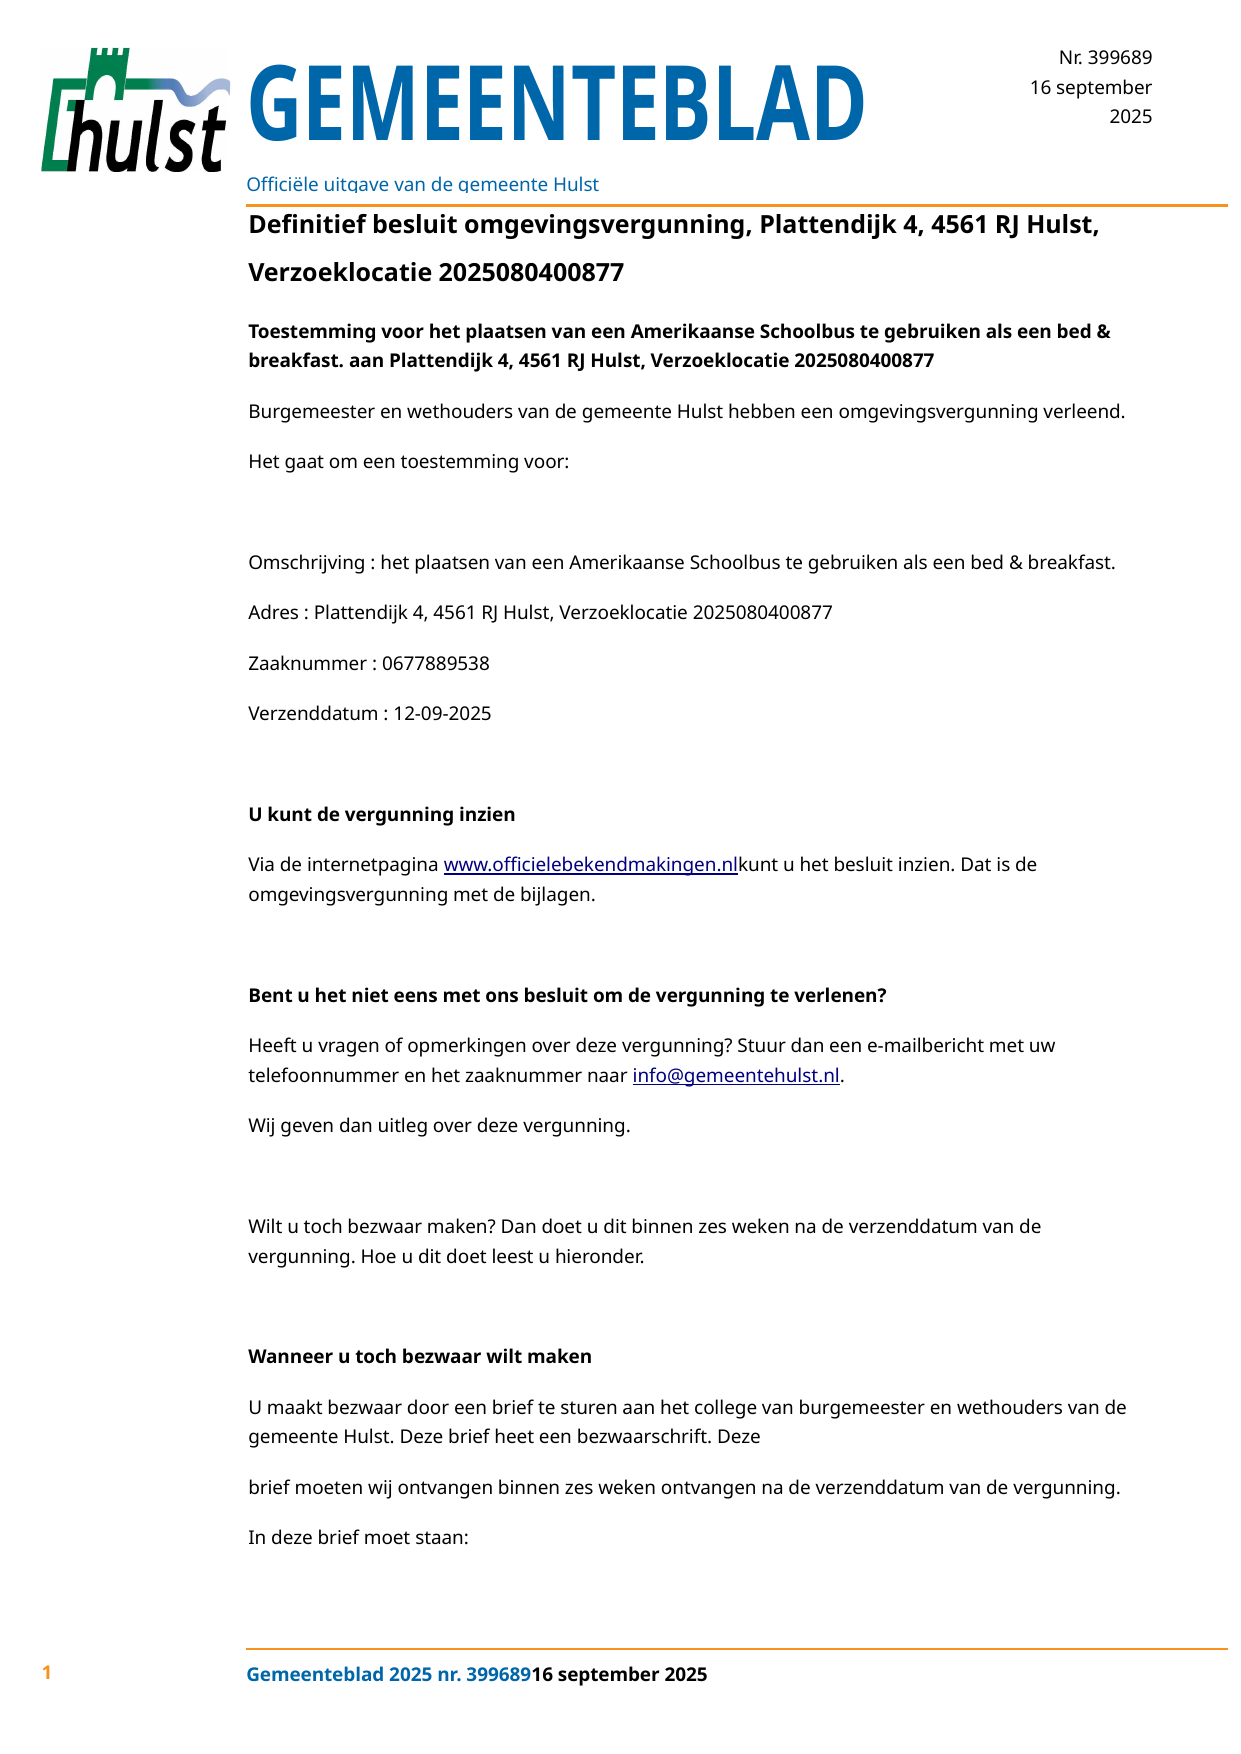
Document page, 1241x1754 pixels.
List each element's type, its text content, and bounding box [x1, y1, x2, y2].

picture [41, 47, 231, 172]
text Via de internetpagina www.officielebekendmakingen.nlkunt u het besluit inzien. Dat is de omgevingsvergunning met de bijlagen. [248, 852, 1152, 907]
text Bent u het niet eens met ons besluit om de vergunning te verlenen? [248, 982, 1152, 1008]
text Omschrijving : het plaatsen van een Amerikaanse Schoolbus te gebruiken als een bed & breakfast. [248, 549, 1152, 575]
text Verzenddatum : 12-09-2025 [248, 700, 1152, 726]
text U maakt bezwaar door een brief te sturen aan het college van burgemeester en wethouders van de gemeente Hulst. Deze brief heet een bezwaarschrift. Deze [248, 1394, 1152, 1449]
text Wilt u toch bezwaar maken? Dan doet u dit binnen zes weken na de verzenddatum van de vergunning. Hoe u dit doet leest u hieronder. [248, 1213, 1152, 1269]
text Definitief besluit omgevingsvergunning, Plattendijk 4, 4561 RJ Hulst, Verzoeklocatie 2025080400877 [248, 207, 1152, 288]
text Burgemeester en wethouders van de gemeente Hulst hebben een omgevingsvergunning verleend. [248, 398, 1152, 424]
text Toestemming voor het plaatsen van een Amerikaanse Schoolbus te gebruiken als een bed & breakfast. aan Plattendijk 4, 4561 RJ Hulst, Verzoeklocatie 2025080400877 [248, 318, 1152, 373]
text Zaaknummer : 0677889538 [248, 650, 1152, 676]
text Het gaat om een toestemming voor: [248, 448, 1152, 474]
text Wij geven dan uitleg over deze vergunning. [248, 1112, 1152, 1138]
text In deze brief moet staan: [248, 1524, 1152, 1550]
text Heeft u vragen of opmerkingen over deze vergunning? Stuur dan een e-mailbericht met uw telefoonnummer en het zaaknummer naar info@gemeentehulst.nl. [248, 1032, 1152, 1088]
text Wanneer u toch bezwaar wilt maken [248, 1344, 1152, 1369]
text brief moeten wij ontvangen binnen zes weken ontvangen na de verzenddatum van de vergunning. [248, 1474, 1152, 1500]
text Adres : Plattendijk 4, 4561 RJ Hulst, Verzoeklocatie 2025080400877 [248, 599, 1152, 625]
text U kunt de vergunning inzien [248, 801, 1152, 827]
